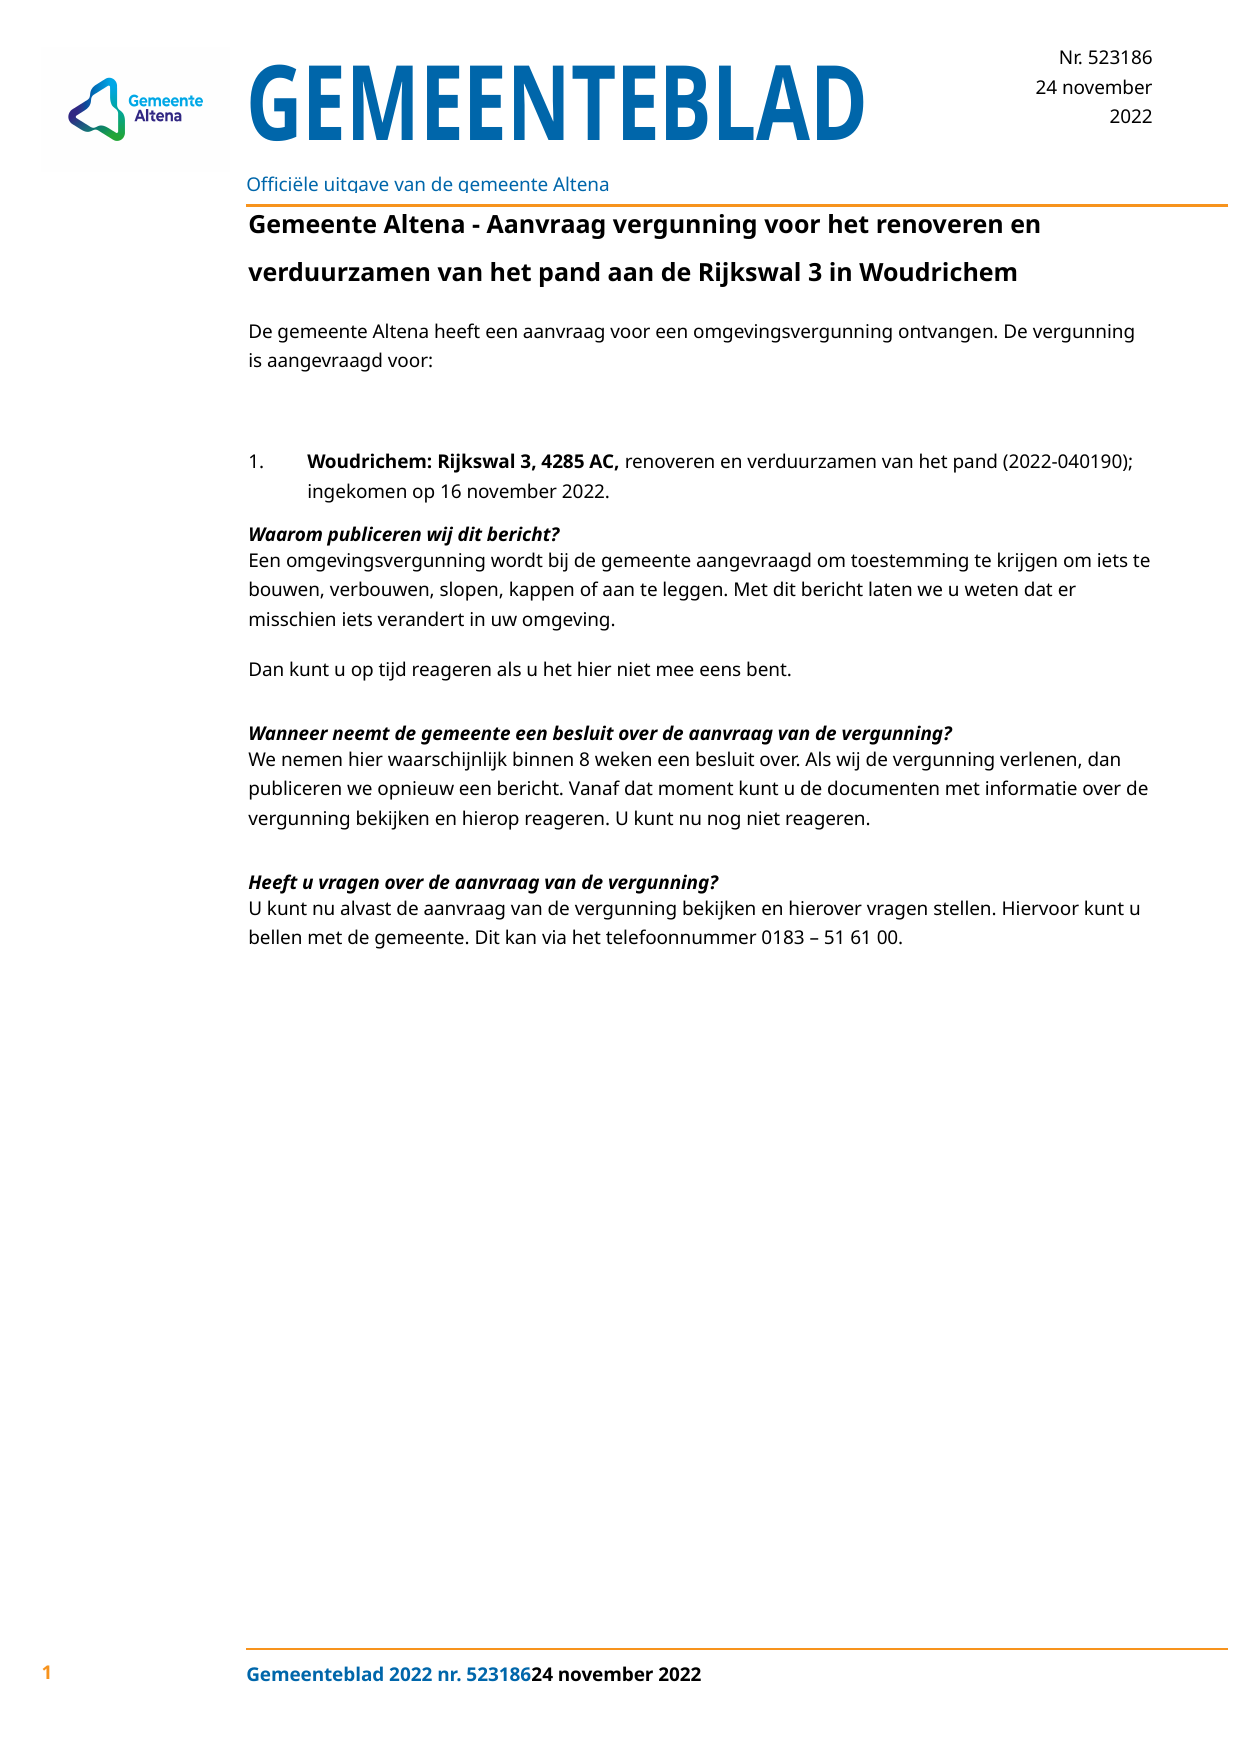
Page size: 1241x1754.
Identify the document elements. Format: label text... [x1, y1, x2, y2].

text U kunt nu alvast de aanvraag van de vergunning bekijken en hierover vragen stellen. Hiervoor kunt u bellen met de gemeente. Dit kan via het telefoonnummer 0183 – 51 61 00. [248, 895, 1152, 950]
text Wanneer neemt de gemeente een besluit over de aanvraag van de vergunning? [248, 720, 1152, 746]
text Heeft u vragen over de aanvraag van de vergunning? [248, 869, 1152, 895]
text De gemeente Altena heeft een aanvraag voor een omgevingsvergunning ontvangen. De vergunning is aangevraagd voor: [248, 318, 1152, 373]
picture [41, 47, 231, 172]
text We nemen hier waarschijnlijk binnen 8 weken een besluit over. Als wij de vergunning verlenen, dan publiceren we opnieuw een bericht. Vanaf dat moment kunt u de documenten met informatie over de vergunning bekijken en hierop reageren. U kunt nu nog niet reageren. [248, 746, 1152, 831]
text Dan kunt u op tijd reageren als u het hier niet mee eens bent. [248, 656, 1152, 682]
list Woudrichem: Rijkswal 3, 4285 AC, renoveren en verduurzamen van het pand (2022-040190); ingekomen op 16 november 2022. [248, 448, 1152, 504]
text Een omgevingsvergunning wordt bij de gemeente aangevraagd om toestemming te krijgen om iets te bouwen, verbouwen, slopen, kappen of aan te leggen. Met dit bericht laten we u weten dat er misschien iets verandert in uw omgeving. [248, 547, 1152, 632]
text Gemeente Altena - Aanvraag vergunning voor het renoveren en verduurzamen van het pand aan de Rijkswal 3 in Woudrichem [248, 207, 1152, 288]
text Waarom publiceren wij dit bericht? [248, 521, 1152, 547]
